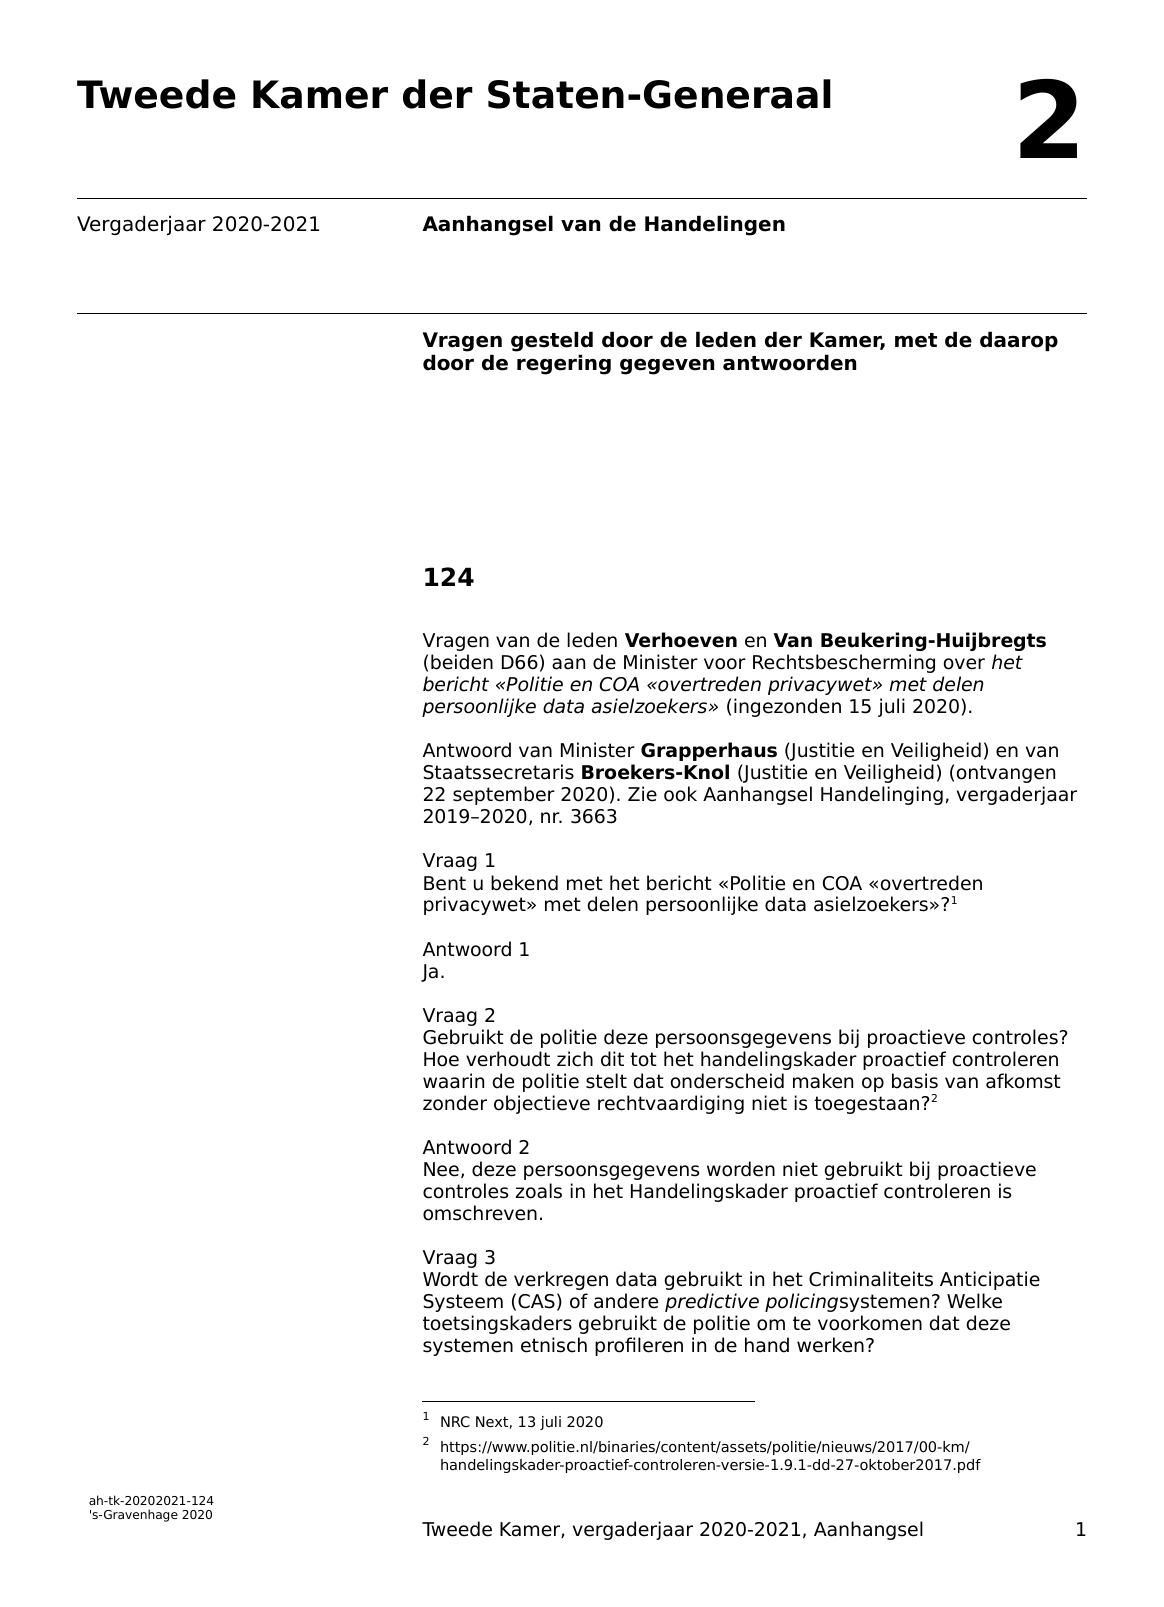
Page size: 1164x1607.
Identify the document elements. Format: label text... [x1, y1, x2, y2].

text 124 [422, 563, 1087, 592]
table_cell Vragen gesteld door de leden der Kamer, met de daarop door de regering gegeven antwoorden [422, 314, 1087, 375]
text Vraag 2 [422, 1005, 1087, 1027]
text Antwoord 1 [422, 938, 1087, 961]
text 's-Gravenhage 2020 [88, 1508, 323, 1522]
table_cell Vergaderjaar 2020-2021 [77, 199, 422, 313]
text Ja. [422, 961, 1087, 982]
text Nee, deze persoonsgegevens worden niet gebruikt bij proactieve controles zoals in het Handelingskader proactief controleren is omschreven. [422, 1159, 1087, 1225]
text https://www.politie.nl/binaries/content/assets/politie/nieuws/2017/00-km/handelingskader-proactief-controleren-versie-1.9.1-dd-27-oktober2017.pdf [422, 1435, 1087, 1474]
table_cell Aanhangsel van de Handelingen [422, 199, 1087, 313]
text Vraag 3 [422, 1247, 1087, 1269]
text NRC Next, 13 juli 2020 [422, 1410, 1087, 1432]
text Vraag 1 [422, 850, 1087, 872]
table_header Tweede Kamer der Staten-Generaal [77, 59, 886, 198]
text Vragen van de leden Verhoeven en Van Beukering-Huijbregts (beiden D66) aan de Minister voor Rechtsbescherming over het bericht «Politie en COA «overtreden privacywet» met delen persoonlijke data asielzoekers» (ingezonden 15 juli 2020). [422, 630, 1087, 718]
text Antwoord 2 [422, 1137, 1087, 1159]
table_cell [77, 314, 422, 375]
text Bent u bekend met het bericht «Politie en COA «overtreden privacywet» met delen persoonlijke data asielzoekers»? [422, 872, 1087, 916]
text Gebruikt de politie deze persoonsgegevens bij proactieve controles? Hoe verhoudt zich dit tot het handelingskader proactief controleren waarin de politie stelt dat onderscheid maken op basis van afkomst zonder objectieve rechtvaardiging niet is toegestaan? [422, 1027, 1087, 1114]
text ah-tk-20202021-124 [88, 1494, 323, 1508]
table_header 2 [886, 59, 1087, 198]
text Antwoord van Minister Grapperhaus (Justitie en Veiligheid) en van Staatssecretaris Broekers-Knol (Justitie en Veiligheid) (ontvangen 22 september 2020). Zie ook Aanhangsel Handelinging, vergaderjaar 2019–2020, nr. 3663 [422, 740, 1087, 828]
text Wordt de verkregen data gebruikt in het Criminaliteits Anticipatie Systeem (CAS) of andere predictive policingsystemen? Welke toetsingskaders gebruikt de politie om te voorkomen dat deze systemen etnisch profileren in de hand werken? [422, 1269, 1087, 1357]
